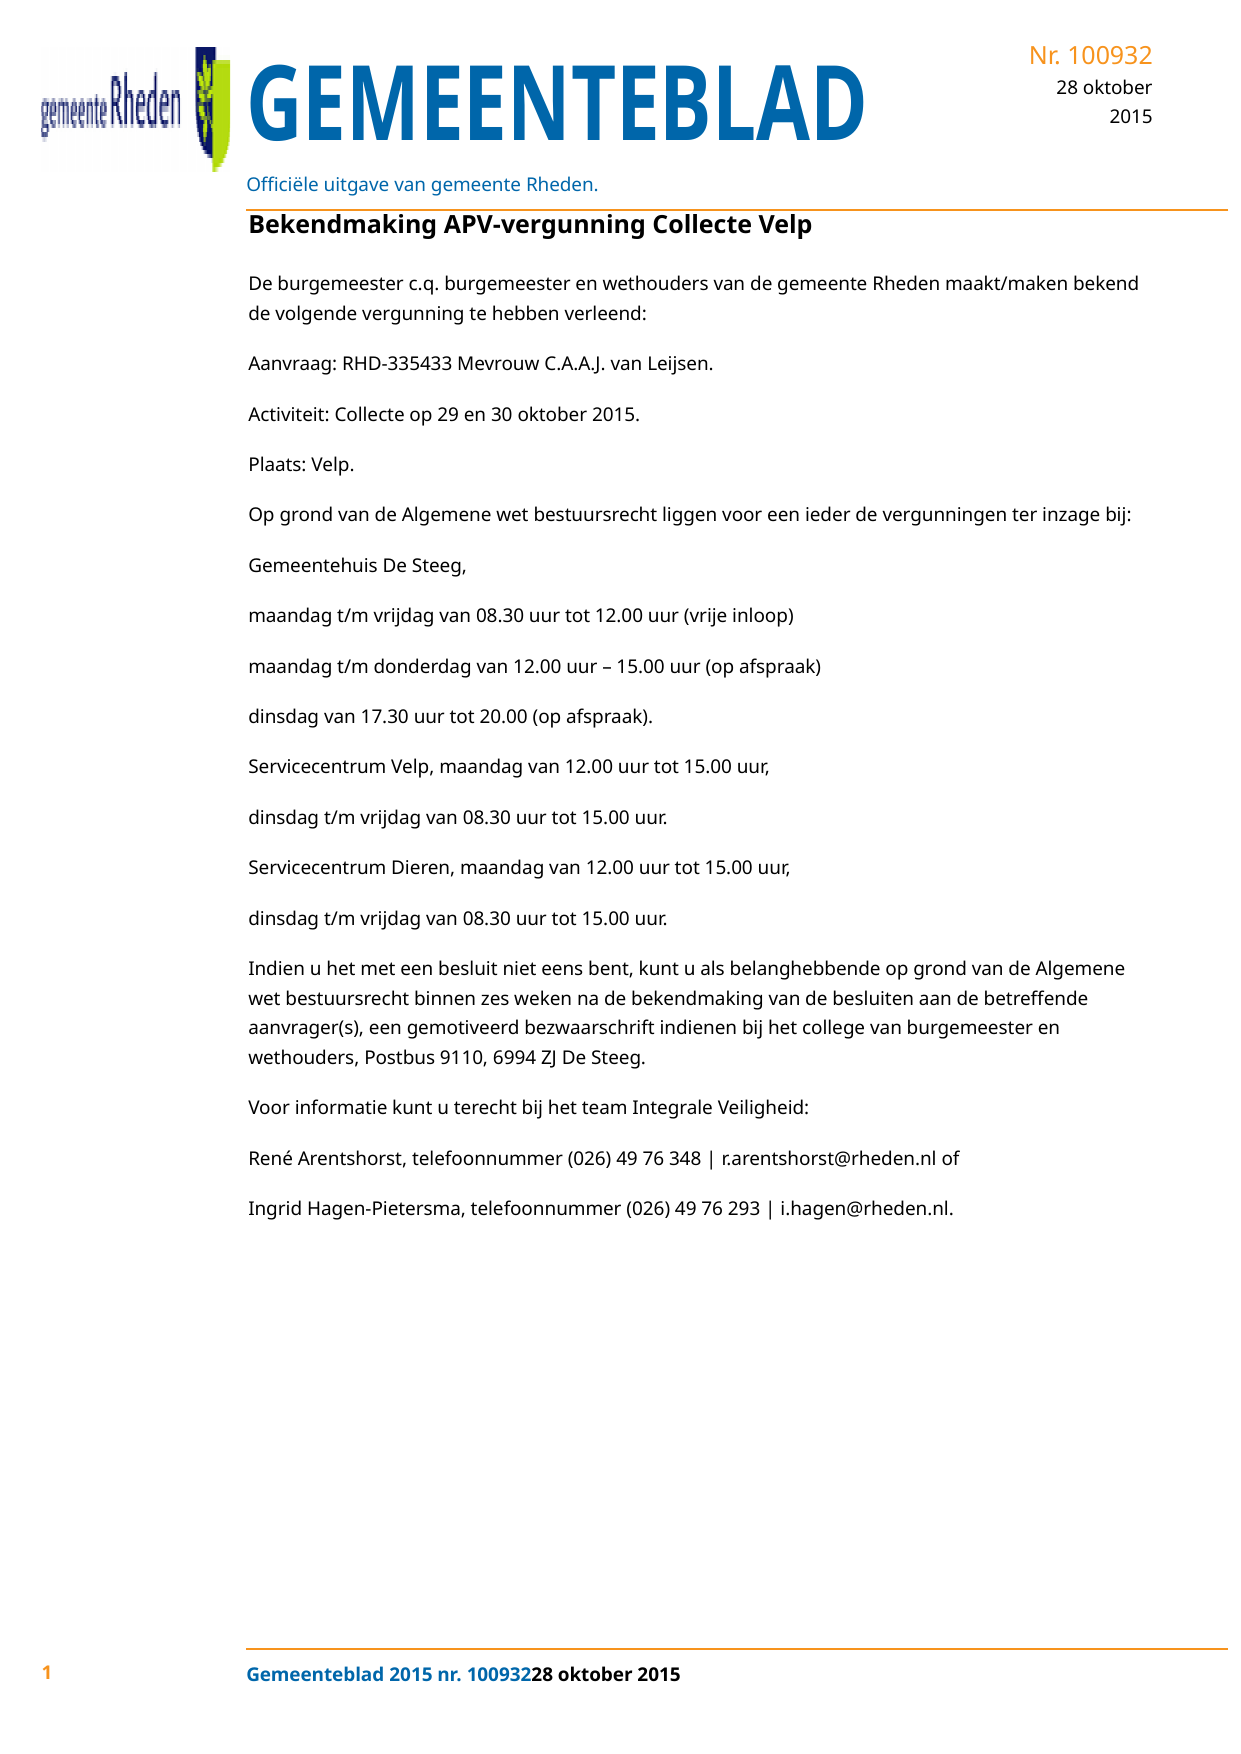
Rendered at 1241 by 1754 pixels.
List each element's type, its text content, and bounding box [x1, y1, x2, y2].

text René Arentshorst, telefoonnummer (026) 49 76 348 | r.arentshorst@rheden.nl of [248, 1145, 1152, 1171]
text Ingrid Hagen-Pietersma, telefoonnummer (026) 49 76 293 | i.hagen@rheden.nl. [248, 1195, 1152, 1221]
text Bekendmaking APV-vergunning Collecte Velp [248, 211, 1152, 241]
text Gemeentehuis De Steeg, [248, 552, 1152, 578]
text Activiteit: Collecte op 29 en 30 oktober 2015. [248, 401, 1152, 426]
text Op grond van de Algemene wet bestuursrecht liggen voor een ieder de vergunningen ter inzage bij: [248, 502, 1152, 527]
text Servicecentrum Velp, maandag van 12.00 uur tot 15.00 uur, [248, 754, 1152, 779]
picture [41, 47, 231, 172]
text maandag t/m vrijdag van 08.30 uur tot 12.00 uur (vrije inloop) [248, 602, 1152, 628]
text Servicecentrum Dieren, maandag van 12.00 uur tot 15.00 uur, [248, 854, 1152, 880]
text Indien u het met een besluit niet eens bent, kunt u als belanghebbende op grond van de Algemene wet bestuursrecht binnen zes weken na de bekendmaking van de besluiten aan de betreffende aanvrager(s), een gemotiveerd bezwaarschrift indienen bij het college van burgemeester en wethouders, Postbus 9110, 6994 ZJ De Steeg. [248, 955, 1152, 1070]
text Plaats: Velp. [248, 451, 1152, 477]
text dinsdag t/m vrijdag van 08.30 uur tot 15.00 uur. [248, 804, 1152, 830]
text De burgemeester c.q. burgemeester en wethouders van de gemeente Rheden maakt/maken bekend de volgende vergunning te hebben verleend: [248, 270, 1152, 326]
text dinsdag van 17.30 uur tot 20.00 (op afspraak). [248, 703, 1152, 729]
text Voor informatie kunt u terecht bij het team Integrale Veiligheid: [248, 1094, 1152, 1120]
text dinsdag t/m vrijdag van 08.30 uur tot 15.00 uur. [248, 905, 1152, 931]
text maandag t/m donderdag van 12.00 uur – 15.00 uur (op afspraak) [248, 653, 1152, 678]
text Aanvraag: RHD-335433 Mevrouw C.A.A.J. van Leijsen. [248, 350, 1152, 376]
